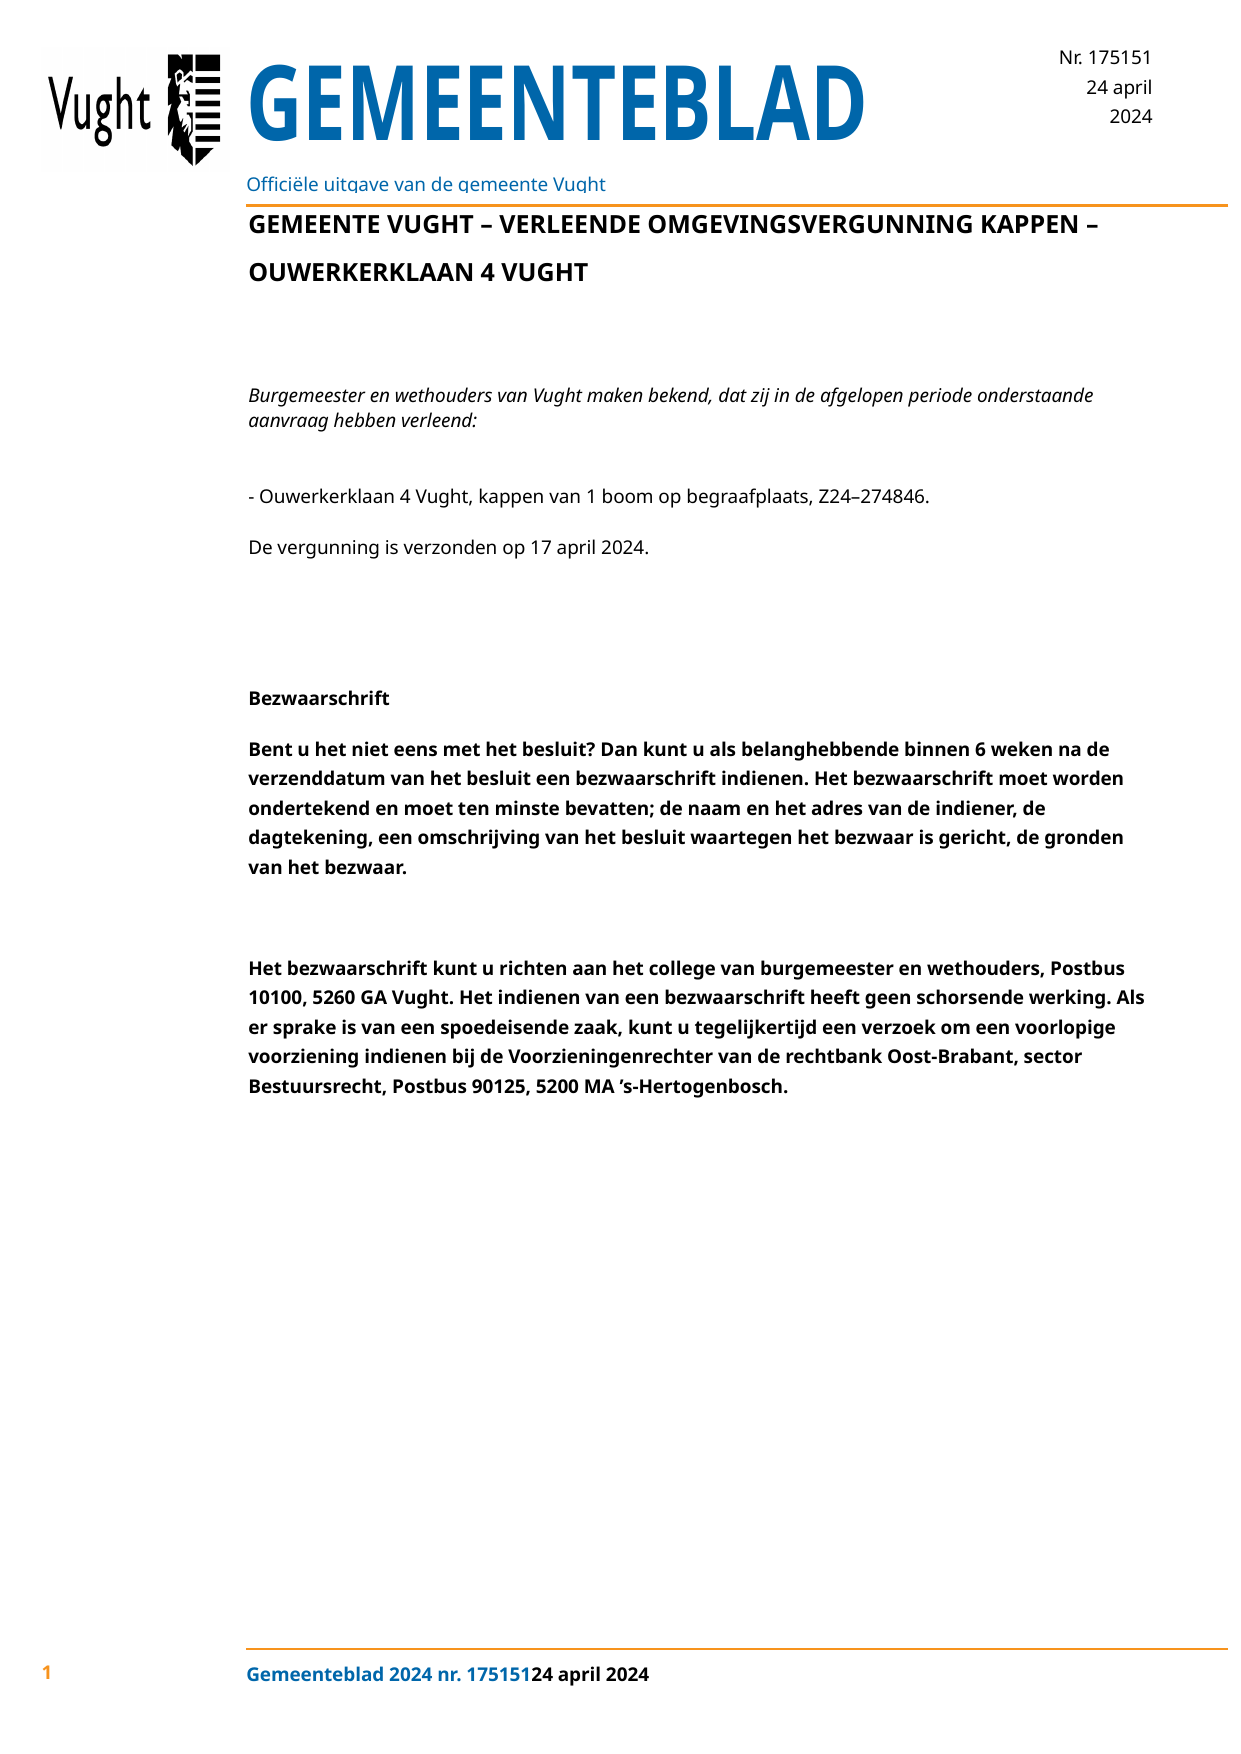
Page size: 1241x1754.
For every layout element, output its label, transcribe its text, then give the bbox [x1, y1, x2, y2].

text Burgemeester en wethouders van Vught maken bekend, dat zij in de afgelopen periode onderstaande aanvraag hebben verleend: [248, 382, 1152, 433]
text De vergunning is verzonden op 17 april 2024. [248, 534, 1152, 560]
text GEMEENTE VUGHT – VERLEENDE OMGEVINGSVERGUNNING KAPPEN – OUWERKERKLAAN 4 VUGHT [248, 207, 1152, 288]
text - Ouwerkerklaan 4 Vught, kappen van 1 boom op begraafplaats, Z24–274846. [248, 484, 1152, 509]
picture [41, 47, 231, 172]
text Bent u het niet eens met het besluit? Dan kunt u als belanghebbende binnen 6 weken na de verzenddatum van het besluit een bezwaarschrift indienen. Het bezwaarschrift moet worden ondertekend en moet ten minste bevatten; de naam en het adres van de indiener, de dagtekening, een omschrijving van het besluit waartegen het bezwaar is gericht, de gronden van het bezwaar. [248, 736, 1152, 880]
text Bezwaarschrift [248, 685, 1152, 711]
text Het bezwaarschrift kunt u richten aan het college van burgemeester en wethouders, Postbus 10100, 5260 GA Vught. Het indienen van een bezwaarschrift heeft geen schorsende werking. Als er sprake is van een spoedeisende zaak, kunt u tegelijkertijd een verzoek om een voorlopige voorziening indienen bij de Voorzieningenrechter van de rechtbank Oost-Brabant, sector Bestuursrecht, Postbus 90125, 5200 MA ’s-Hertogenbosch. [248, 955, 1152, 1099]
